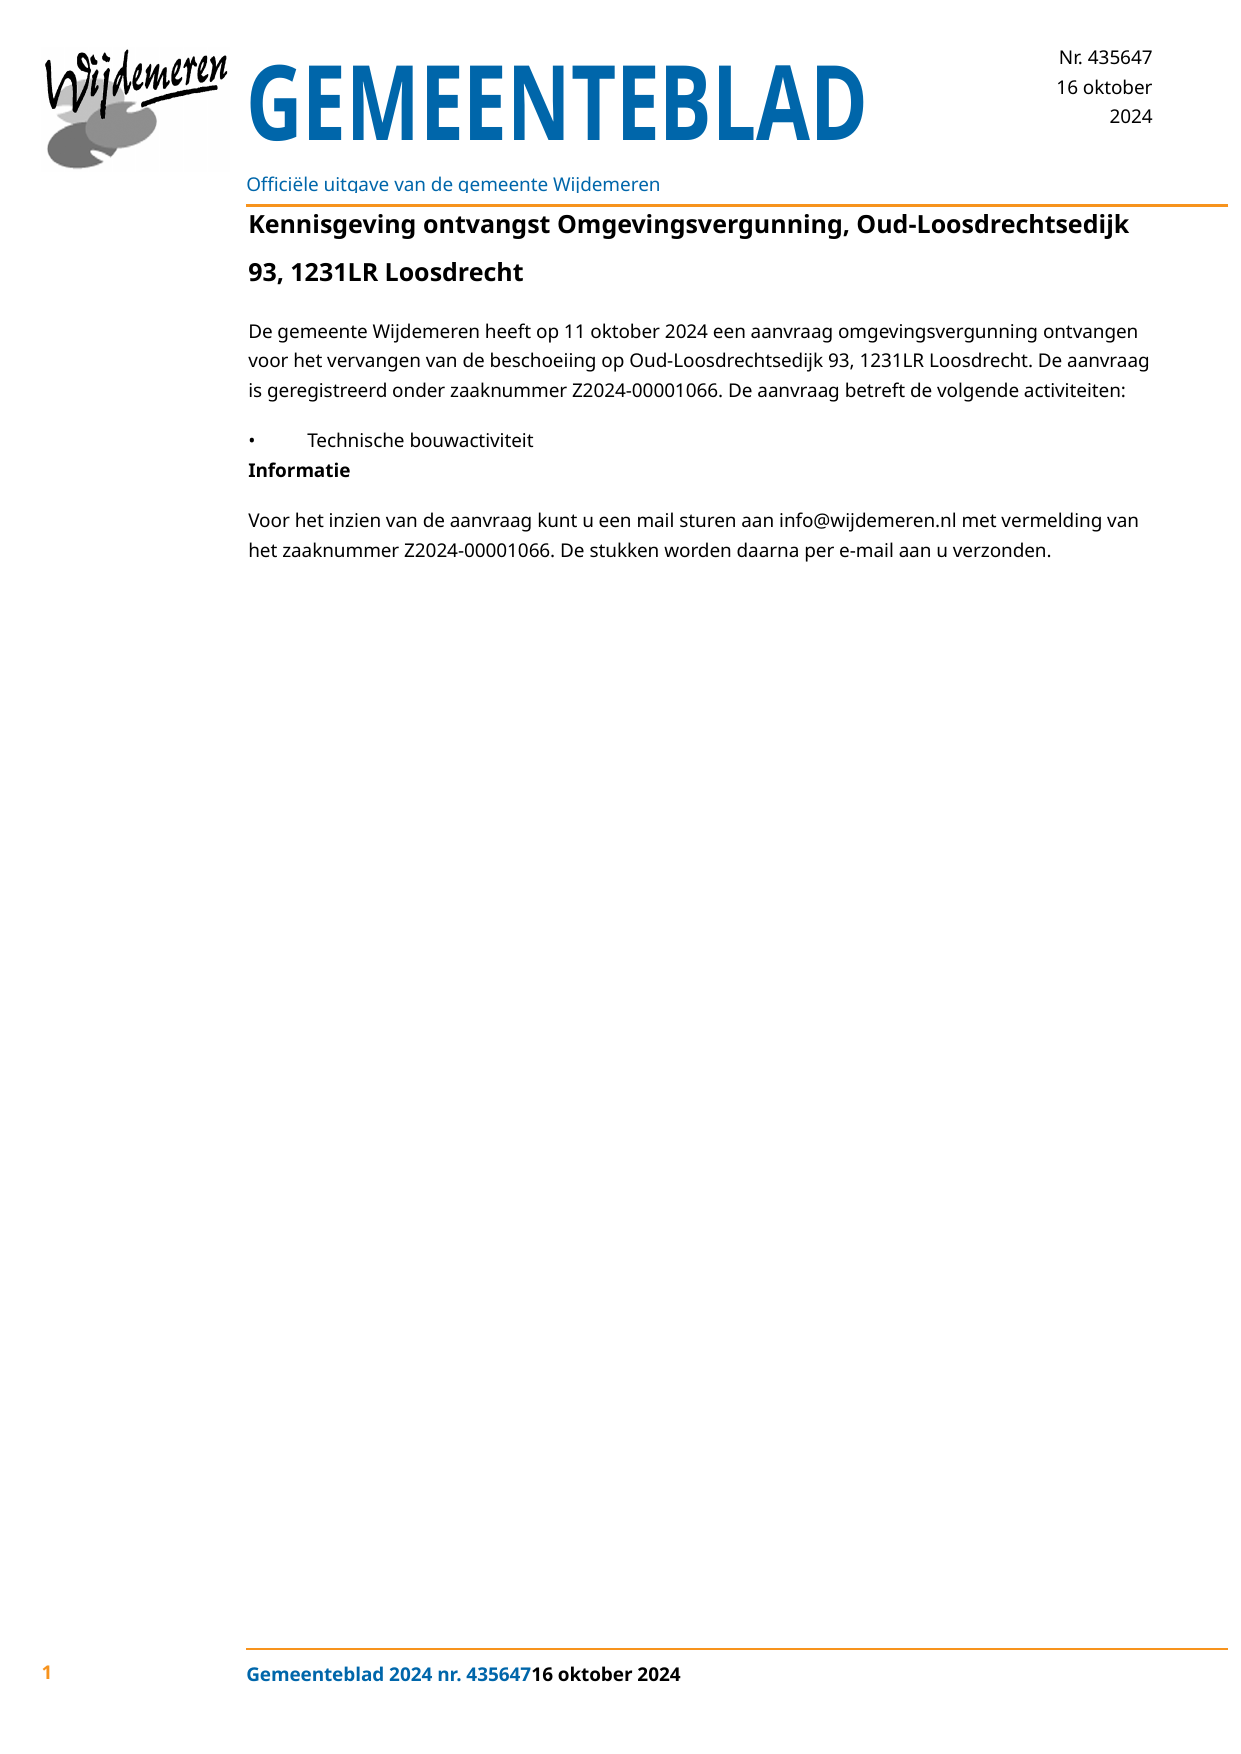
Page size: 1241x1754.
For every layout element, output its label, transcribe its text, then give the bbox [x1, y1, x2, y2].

text Kennisgeving ontvangst Omgevingsvergunning, Oud-Loosdrechtsedijk 93, 1231LR Loosdrecht [248, 207, 1152, 288]
text Informatie [248, 457, 1152, 483]
picture [41, 47, 231, 172]
list Technische bouwactiviteit [248, 427, 1152, 453]
text Voor het inzien van de aanvraag kunt u een mail sturen aan info@wijdemeren.nl met vermelding van het zaaknummer Z2024-00001066. De stukken worden daarna per e-mail aan u verzonden. [248, 507, 1152, 563]
text De gemeente Wijdemeren heeft op 11 oktober 2024 een aanvraag omgevingsvergunning ontvangen voor het vervangen van de beschoeiing op Oud-Loosdrechtsedijk 93, 1231LR Loosdrecht. De aanvraag is geregistreerd onder zaaknummer Z2024-00001066. De aanvraag betreft de volgende activiteiten: [248, 318, 1152, 403]
